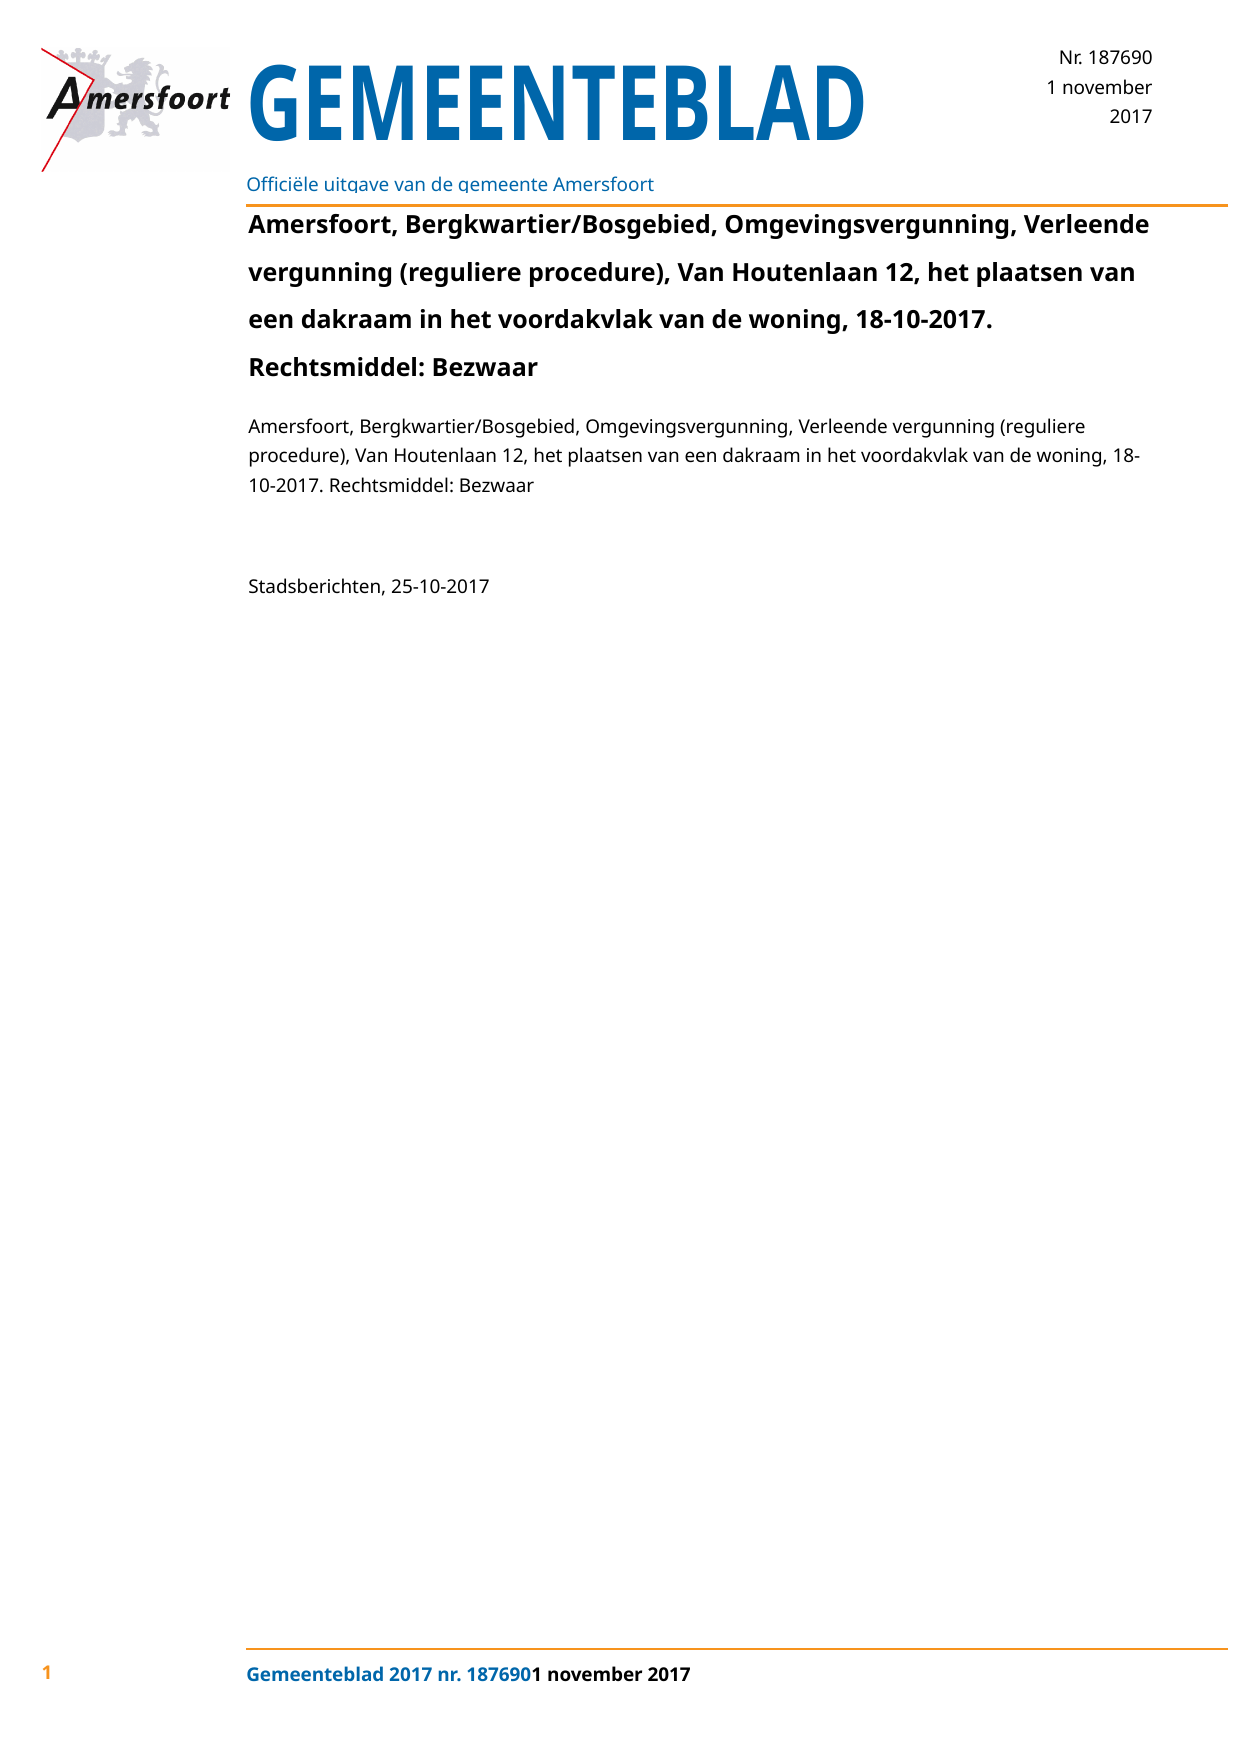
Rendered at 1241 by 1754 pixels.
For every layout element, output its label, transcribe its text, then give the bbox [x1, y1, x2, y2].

picture [41, 47, 231, 172]
text Amersfoort, Bergkwartier/Bosgebied, Omgevingsvergunning, Verleende vergunning (reguliere procedure), Van Houtenlaan 12, het plaatsen van een dakraam in het voordakvlak van de woning, 18-10-2017. Rechtsmiddel: Bezwaar [248, 413, 1152, 498]
text Amersfoort, Bergkwartier/Bosgebied, Omgevingsvergunning, Verleende vergunning (reguliere procedure), Van Houtenlaan 12, het plaatsen van een dakraam in het voordakvlak van de woning, 18-10-2017. Rechtsmiddel: Bezwaar [248, 207, 1152, 384]
text Stadsberichten, 25-10-2017 [248, 573, 1152, 599]
